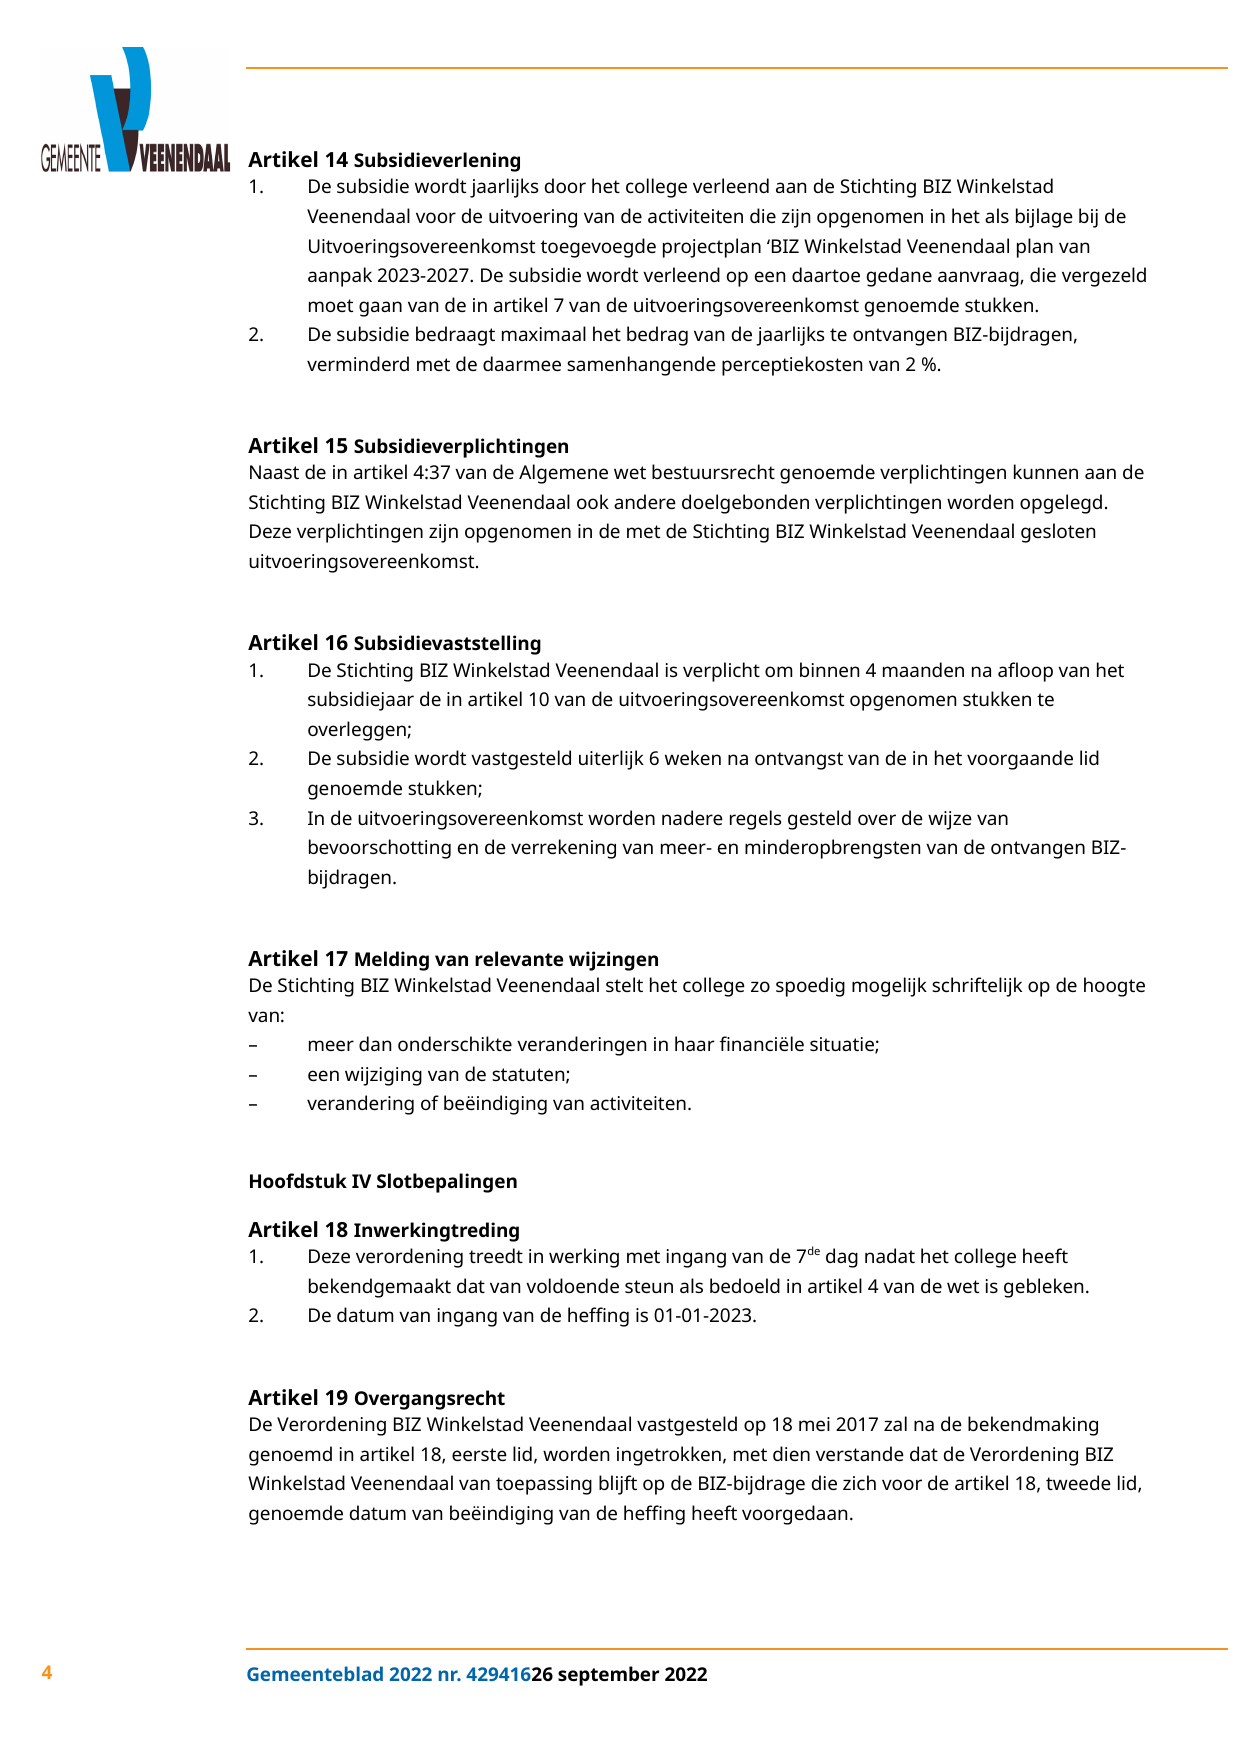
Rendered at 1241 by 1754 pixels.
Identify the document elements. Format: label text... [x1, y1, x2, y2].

list De subsidie bedraagt maximaal het bedrag van de jaarlijks te ontvangen BIZ-bijdragen, verminderd met de daarmee samenhangende perceptiekosten van 2 %. [248, 322, 1152, 377]
list verandering of beëindiging van activiteiten. [248, 1091, 1152, 1116]
text Artikel 15 Subsidieverplichtingen [248, 431, 1152, 459]
text Artikel 14 Subsidieverlening [248, 145, 1152, 174]
text Artikel 18 Inwerkingtreding [248, 1215, 1152, 1243]
list Deze verordening treedt in werking met ingang van de 7de dag nadat het college heeft bekendgemaakt dat van voldoende steun als bedoeld in artikel 4 van de wet is gebleken. [248, 1243, 1152, 1299]
list De subsidie wordt vastgesteld uiterlijk 6 weken na ontvangst van de in het voorgaande lid genoemde stukken; [248, 746, 1152, 801]
list In de uitvoeringsovereenkomst worden nadere regels gesteld over de wijze van bevoorschotting en de verrekening van meer- en minderopbrengsten van de ontvangen BIZ-bijdragen. [248, 805, 1152, 889]
text Artikel 19 Overgangsrecht [248, 1383, 1152, 1411]
list meer dan onderschikte veranderingen in haar financiële situatie; [248, 1031, 1152, 1057]
list De Stichting BIZ Winkelstad Veenendaal is verplicht om binnen 4 maanden na afloop van het subsidiejaar de in artikel 10 van de uitvoeringsovereenkomst opgenomen stukken te overleggen; [248, 657, 1152, 742]
list De subsidie wordt jaarlijks door het college verleend aan de Stichting BIZ Winkelstad Veenendaal voor de uitvoering van de activiteiten die zijn opgenomen in het als bijlage bij de Uitvoeringsovereenkomst toegevoegde projectplan ‘BIZ Winkelstad Veenendaal plan van aanpak 2023-2027. De subsidie wordt verleend op een daartoe gedane aanvraag, die vergezeld moet gaan van de in artikel 7 van de uitvoeringsovereenkomst genoemde stukken. [248, 174, 1152, 318]
text Naast de in artikel 4:37 van de Algemene wet bestuursrecht genoemde verplichtingen kunnen aan de Stichting BIZ Winkelstad Veenendaal ook andere doelgebonden verplichtingen worden opgelegd. Deze verplichtingen zijn opgenomen in de met de Stichting BIZ Winkelstad Veenendaal gesloten uitvoeringsovereenkomst. [248, 459, 1152, 574]
text De Stichting BIZ Winkelstad Veenendaal stelt het college zo spoedig mogelijk schriftelijk op de hoogte van: [248, 972, 1152, 1028]
list een wijziging van de statuten; [248, 1061, 1152, 1087]
text De Verordening BIZ Winkelstad Veenendaal vastgesteld op 18 mei 2017 zal na de bekendmaking genoemd in artikel 18, eerste lid, worden ingetrokken, met dien verstande dat de Verordening BIZ Winkelstad Veenendaal van toepassing blijft op de BIZ-bijdrage die zich voor de artikel 18, tweede lid, genoemde datum van beëindiging van de heffing heeft voorgedaan. [248, 1411, 1152, 1526]
list De datum van ingang van de heffing is 01-01-2023. [248, 1303, 1152, 1328]
picture [41, 47, 130, 172]
text Hoofdstuk IV Slotbepalingen [248, 1166, 1152, 1194]
text Artikel 17 Melding van relevante wijzingen [248, 944, 1152, 972]
picture [123, 47, 231, 172]
text Artikel 16 Subsidievaststelling [248, 628, 1152, 657]
